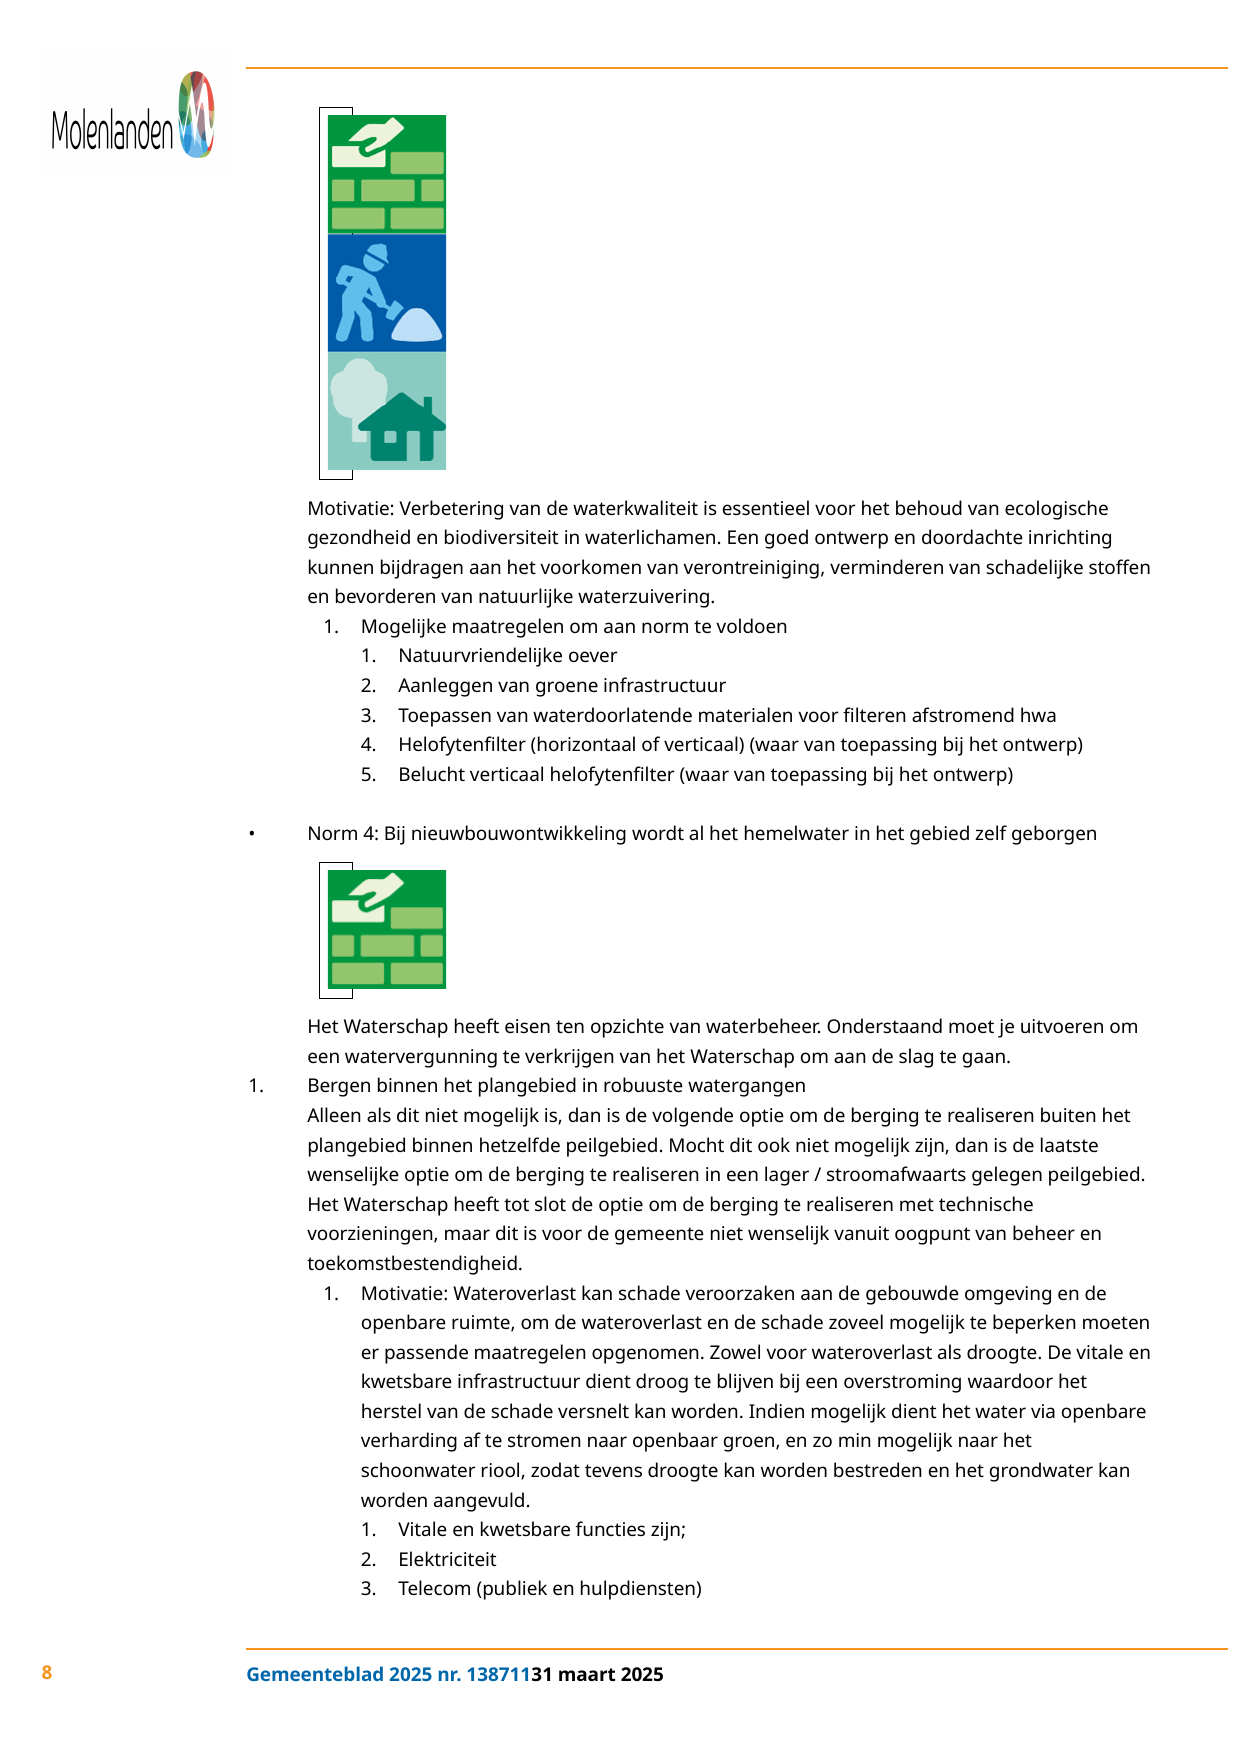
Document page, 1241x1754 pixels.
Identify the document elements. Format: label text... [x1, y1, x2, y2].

list [248, 95, 1152, 491]
list Alleen als dit niet mogelijk is, dan is de volgende optie om de berging te realiseren buiten het plangebied binnen hetzelfde peilgebied. Mocht dit ook niet mogelijk zijn, dan is de laatste wenselijke optie om de berging te realiseren in een lager / stroomafwaarts gelegen peilgebied. Het Waterschap heeft tot slot de optie om de berging te realiseren met technische voorzieningen, maar dit is voor de gemeente niet wenselijk vanuit oogpunt van beheer en toekomstbestendigheid. [248, 1102, 1152, 1276]
list Het Waterschap heeft eisen ten opzichte van waterbeheer. Onderstaand moet je uitvoeren om een watervergunning te verkrijgen van het Waterschap om aan de slag te gaan. [248, 1013, 1152, 1069]
list Helofytenfilter (horizontaal of verticaal) (waar van toepassing bij het ontwerp) [361, 731, 1152, 757]
picture [327, 115, 447, 470]
list Elektriciteit [361, 1546, 1152, 1572]
list Mogelijke maatregelen om aan norm te voldoen [323, 613, 1152, 639]
picture [327, 870, 447, 989]
list Telecom (publiek en hulpdiensten) [361, 1576, 1152, 1601]
list Aanleggen van groene infrastructuur [361, 672, 1152, 698]
list Toepassen van waterdoorlatende materialen voor filteren afstromend hwa [361, 702, 1152, 728]
list Vitale en kwetsbare functies zijn; [361, 1516, 1152, 1542]
list Bergen binnen het plangebied in robuuste watergangen [248, 1073, 1152, 1098]
list Motivatie: Wateroverlast kan schade veroorzaken aan de gebouwde omgeving en de openbare ruimte, om de wateroverlast en de schade zoveel mogelijk te beperken moeten er passende maatregelen opgenomen. Zowel voor wateroverlast als droogte. De vitale en kwetsbare infrastructuur dient droog te blijven bij een overstroming waardoor het herstel van de schade versnelt kan worden. Indien mogelijk dient het water via openbare verharding af te stromen naar openbaar groen, en zo min mogelijk naar het schoonwater riool, zodat tevens droogte kan worden bestreden en het grondwater kan worden aangevuld. [323, 1280, 1152, 1513]
list Motivatie: Verbetering van de waterkwaliteit is essentieel voor het behoud van ecologische gezondheid en biodiversiteit in waterlichamen. Een goed ontwerp en doordachte inrichting kunnen bijdragen aan het voorkomen van verontreiniging, verminderen van schadelijke stoffen en bevorderen van natuurlijke waterzuivering. [248, 495, 1152, 609]
list Norm 4: Bij nieuwbouwontwikkeling wordt al het hemelwater in het gebied zelf geborgen [248, 820, 1152, 1010]
list Natuurvriendelijke oever [361, 643, 1152, 668]
list Belucht verticaal helofytenfilter (waar van toepassing bij het ontwerp) [361, 761, 1152, 787]
picture [41, 47, 231, 172]
